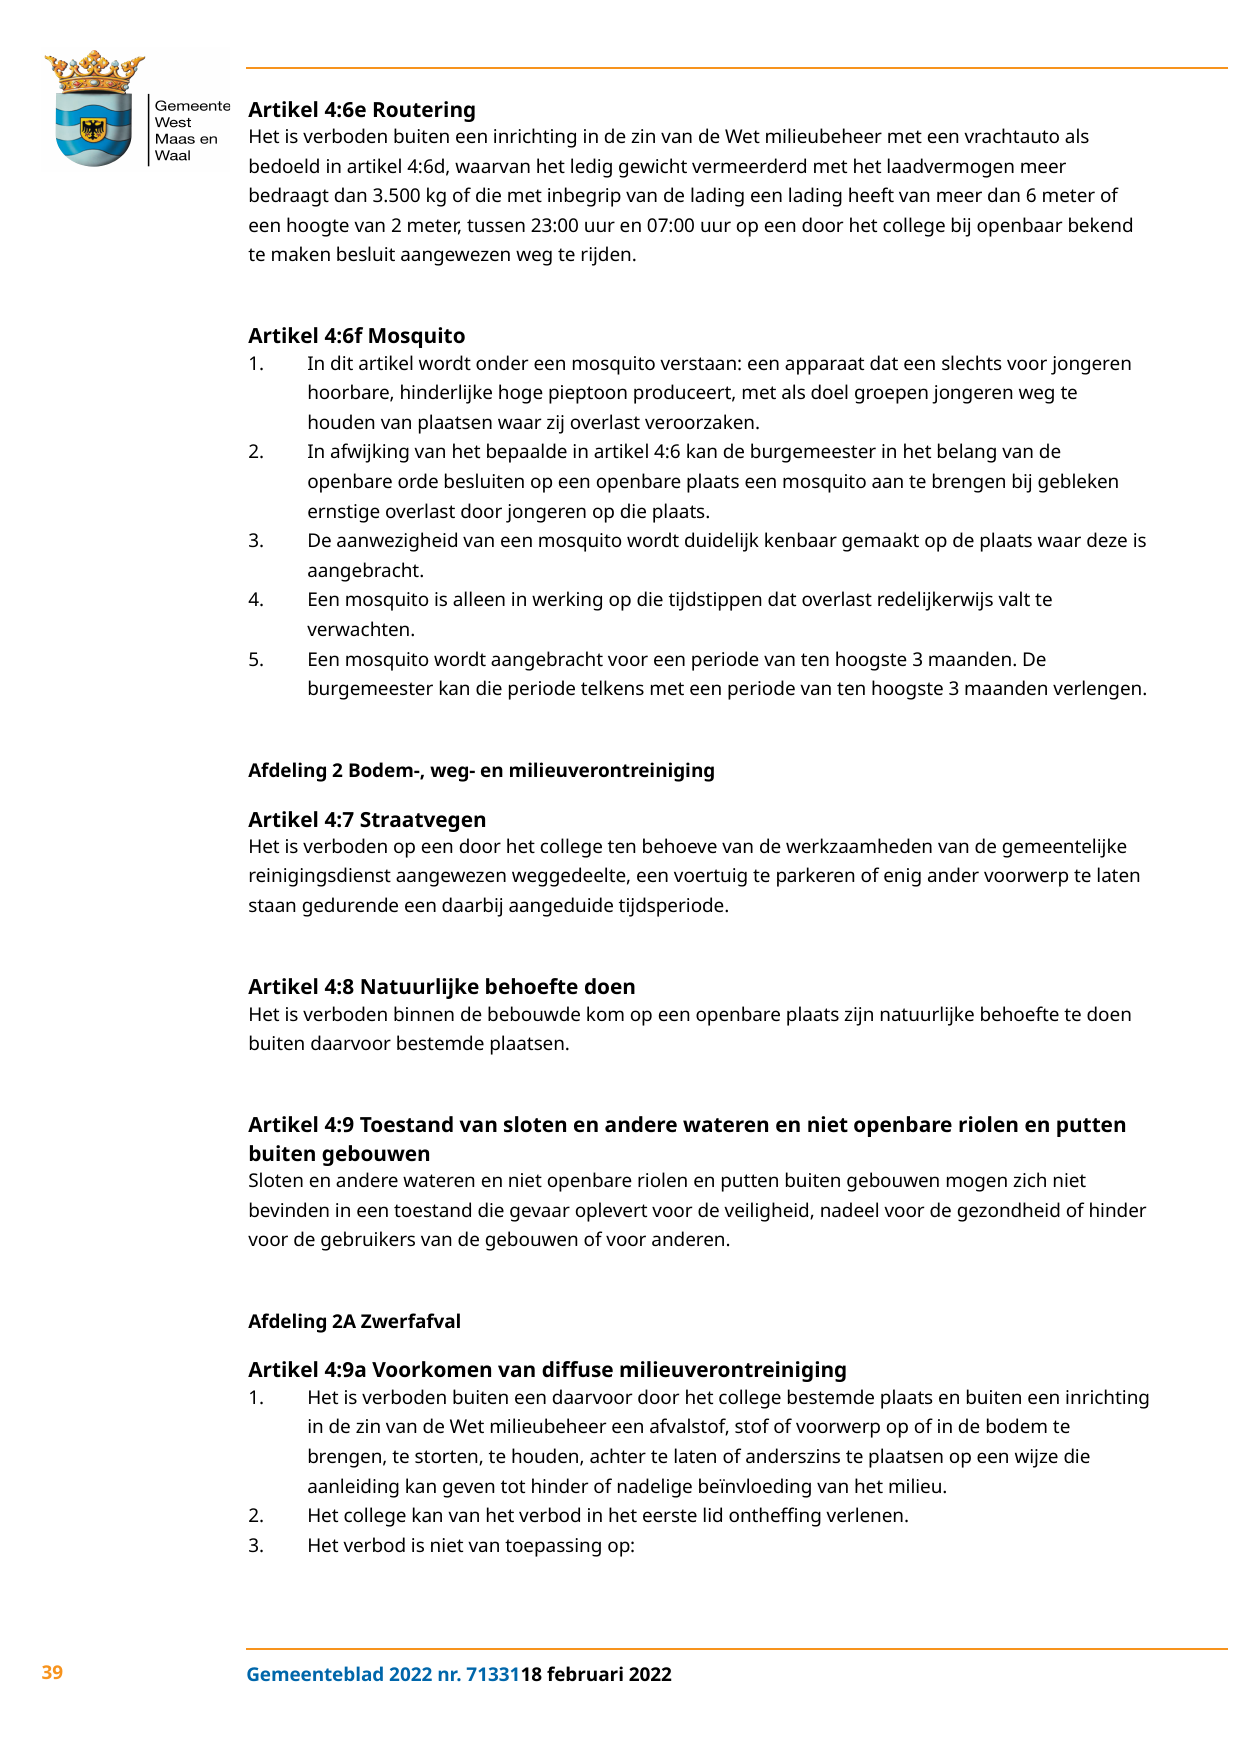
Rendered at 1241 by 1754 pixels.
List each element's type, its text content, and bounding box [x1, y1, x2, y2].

list In dit artikel wordt onder een mosquito verstaan: een apparaat dat een slechts voor jongeren hoorbare, hinderlijke hoge pieptoon produceert, met als doel groepen jongeren weg te houden van plaatsen waar zij overlast veroorzaken. [248, 350, 1152, 435]
list Het college kan van het verbod in het eerste lid ontheffing verlenen. [248, 1502, 1152, 1528]
text Artikel 4:6f Mosquito [248, 322, 1152, 350]
text Artikel 4:8 Natuurlijke behoefte doen [248, 972, 1152, 1001]
list Een mosquito is alleen in werking op die tijdstippen dat overlast redelijkerwijs valt te verwachten. [248, 587, 1152, 642]
text Artikel 4:6e Routering [248, 95, 1152, 123]
text Het is verboden buiten een inrichting in de zin van de Wet milieubeheer met een vrachtauto als bedoeld in artikel 4:6d, waarvan het ledig gewicht vermeerderd met het laadvermogen meer bedraagt dan 3.500 kg of die met inbegrip van de lading een lading heeft van meer dan 6 meter of een hoogte van 2 meter, tussen 23:00 uur en 07:00 uur op een door het college bij openbaar bekend te maken besluit aangewezen weg te rijden. [248, 123, 1152, 267]
text Afdeling 2 Bodem-, weg- en milieuverontreiniging [248, 755, 1152, 784]
text Artikel 4:7 Straatvegen [248, 805, 1152, 833]
text Sloten en andere wateren en niet openbare riolen en putten buiten gebouwen mogen zich niet bevinden in een toestand die gevaar oplevert voor de veiligheid, nadeel voor de gezondheid of hinder voor de gebruikers van de gebouwen of voor anderen. [248, 1167, 1152, 1252]
text Artikel 4:9 Toestand van sloten en andere wateren en niet openbare riolen en putten buiten gebouwen [248, 1110, 1152, 1167]
text Afdeling 2A Zwerfafval [248, 1306, 1152, 1335]
text Artikel 4:9a Voorkomen van diffuse milieuverontreiniging [248, 1356, 1152, 1384]
list In afwijking van het bepaalde in artikel 4:6 kan de burgemeester in het belang van de openbare orde besluiten op een openbare plaats een mosquito aan te brengen bij gebleken ernstige overlast door jongeren op die plaats. [248, 439, 1152, 524]
list Een mosquito wordt aangebracht voor een periode van ten hoogste 3 maanden. De burgemeester kan die periode telkens met een periode van ten hoogste 3 maanden verlengen. [248, 646, 1152, 701]
picture [41, 47, 231, 172]
text Het is verboden binnen de bebouwde kom op een openbare plaats zijn natuurlijke behoefte te doen buiten daarvoor bestemde plaatsen. [248, 1001, 1152, 1056]
list De aanwezigheid van een mosquito wordt duidelijk kenbaar gemaakt op de plaats waar deze is aangebracht. [248, 527, 1152, 583]
list Het verbod is niet van toepassing op: [248, 1532, 1152, 1558]
text Het is verboden op een door het college ten behoeve van de werkzaamheden van de gemeentelijke reinigingsdienst aangewezen weggedeelte, een voertuig te parkeren of enig ander voorwerp te laten staan gedurende een daarbij aangeduide tijdsperiode. [248, 833, 1152, 918]
list Het is verboden buiten een daarvoor door het college bestemde plaats en buiten een inrichting in de zin van de Wet milieubeheer een afvalstof, stof of voorwerp op of in de bodem te brengen, te storten, te houden, achter te laten of anderszins te plaatsen op een wijze die aanleiding kan geven tot hinder of nadelige beïnvloeding van het milieu. [248, 1384, 1152, 1498]
